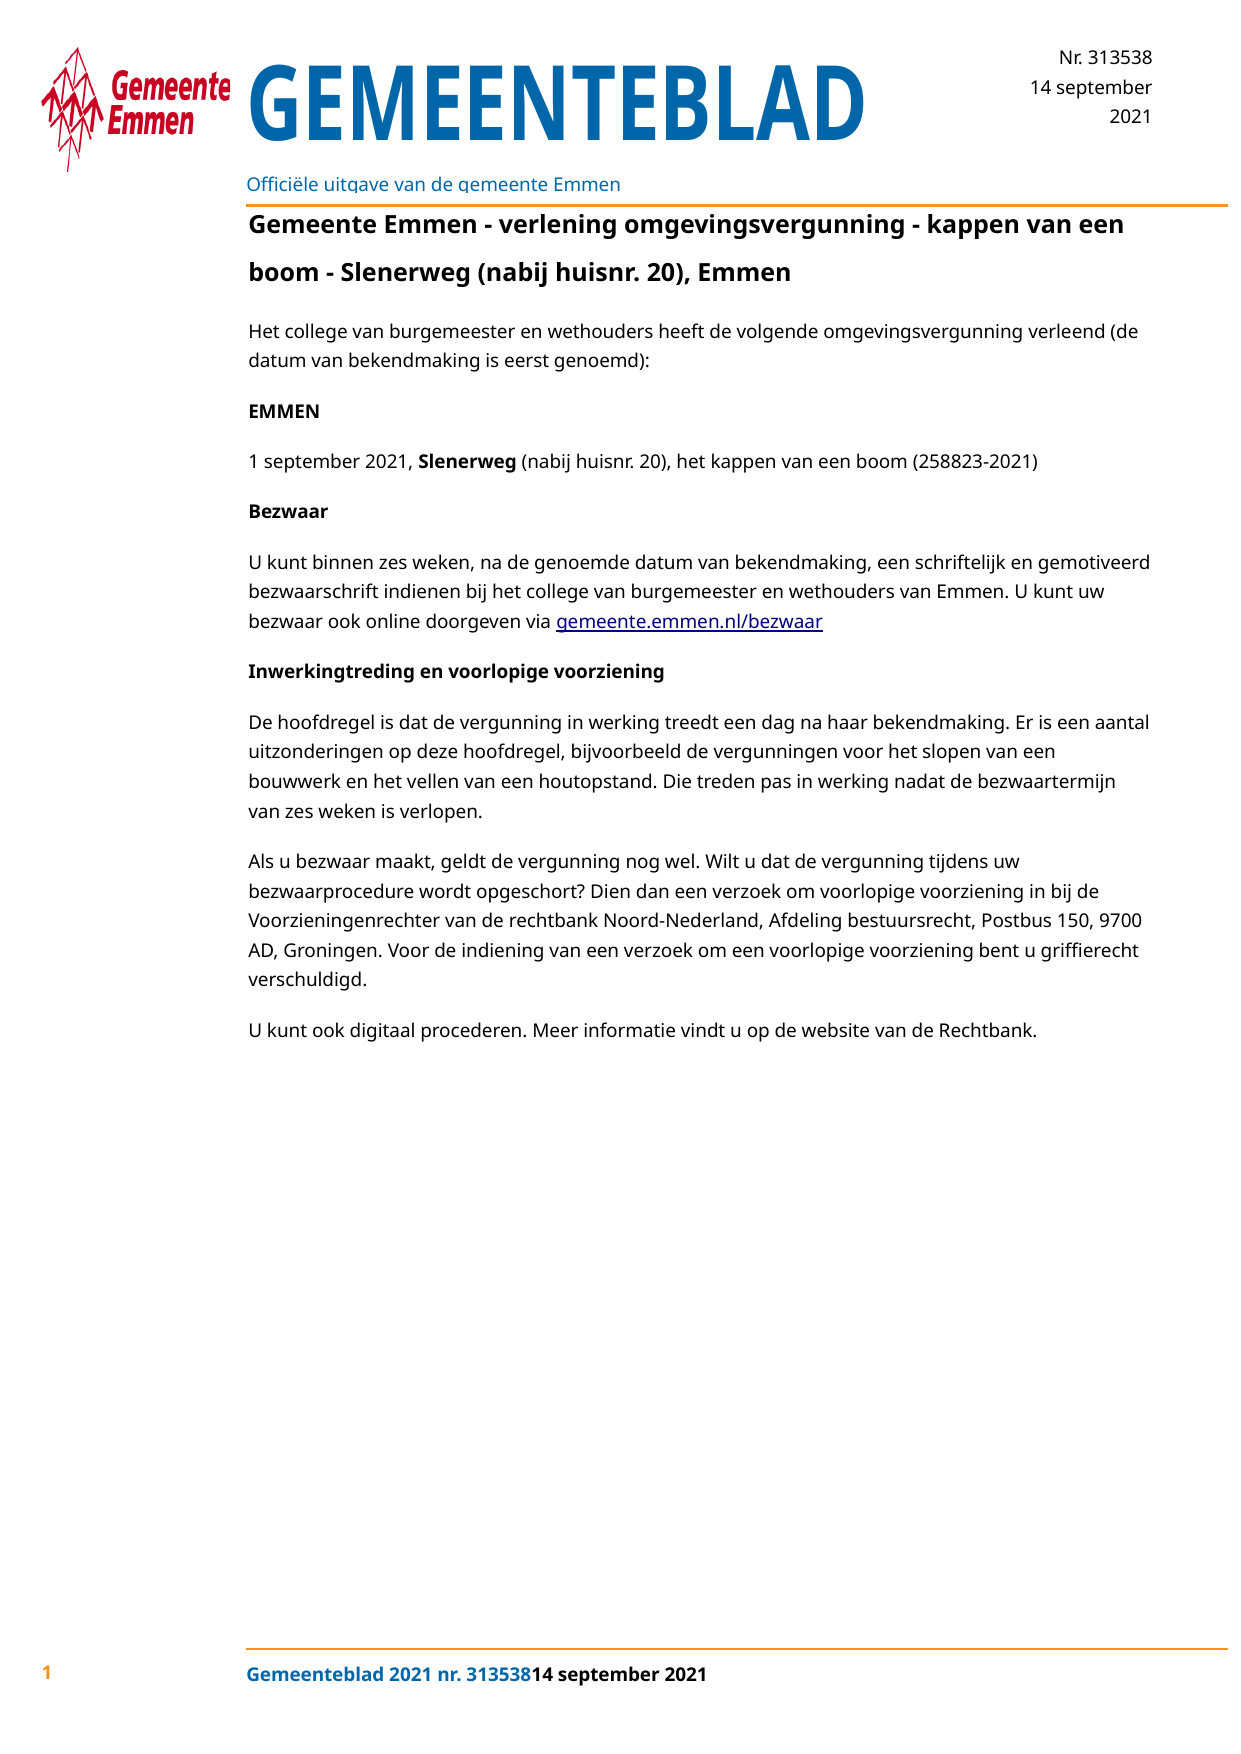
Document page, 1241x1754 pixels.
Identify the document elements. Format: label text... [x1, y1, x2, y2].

text U kunt ook digitaal procederen. Meer informatie vindt u op de website van de Rechtbank. [248, 1017, 1152, 1043]
text EMMEN [248, 398, 1152, 424]
text Bezwaar [248, 499, 1152, 524]
text Gemeente Emmen - verlening omgevingsvergunning - kappen van een boom - Slenerweg (nabij huisnr. 20), Emmen [248, 207, 1152, 288]
picture [41, 47, 231, 172]
text De hoofdregel is dat de vergunning in werking treedt een dag na haar bekendmaking. Er is een aantal uitzonderingen op deze hoofdregel, bijvoorbeeld de vergunningen voor het slopen van een bouwwerk en het vellen van een houtopstand. Die treden pas in werking nadat de bezwaartermijn van zes weken is verlopen. [248, 709, 1152, 824]
text Het college van burgemeester en wethouders heeft de volgende omgevingsvergunning verleend (de datum van bekendmaking is eerst genoemd): [248, 318, 1152, 373]
text 1 september 2021, Slenerweg (nabij huisnr. 20), het kappen van een boom (258823-2021) [248, 448, 1152, 474]
text Inwerkingtreding en voorlopige voorziening [248, 659, 1152, 684]
text U kunt binnen zes weken, na de genoemde datum van bekendmaking, een schriftelijk en gemotiveerd bezwaarschrift indienen bij het college van burgemeester en wethouders van Emmen. U kunt uw bezwaar ook online doorgeven via gemeente.emmen.nl/bezwaar [248, 549, 1152, 634]
text Als u bezwaar maakt, geldt de vergunning nog wel. Wilt u dat de vergunning tijdens uw bezwaarprocedure wordt opgeschort? Dien dan een verzoek om voorlopige voorziening in bij de Voorzieningenrechter van de rechtbank Noord-Nederland, Afdeling bestuursrecht, Postbus 150, 9700 AD, Groningen. Voor de indiening van een verzoek om een voorlopige voorziening bent u griffierecht verschuldigd. [248, 848, 1152, 992]
